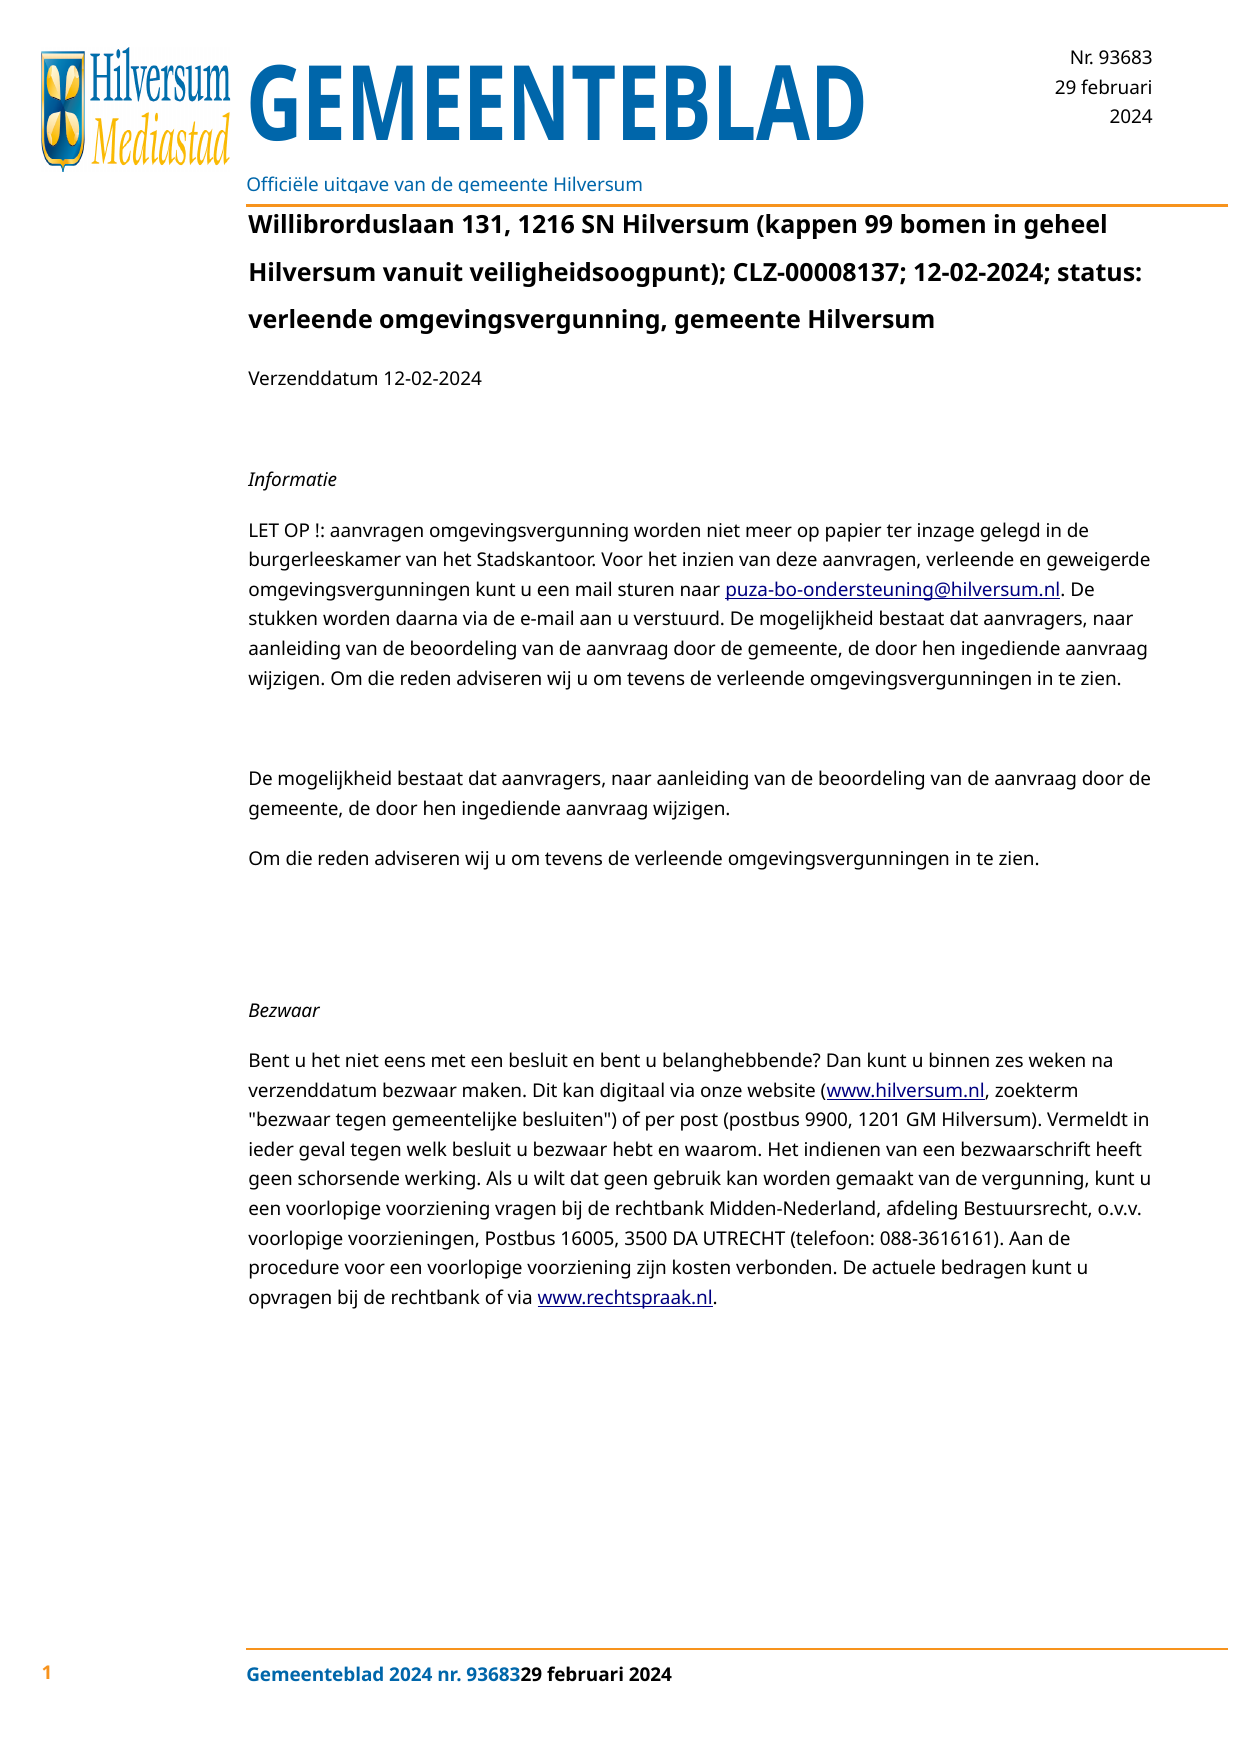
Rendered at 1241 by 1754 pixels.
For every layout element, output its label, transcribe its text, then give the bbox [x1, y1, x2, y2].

text LET OP !: aanvragen omgevingsvergunning worden niet meer op papier ter inzage gelegd in de burgerleeskamer van het Stadskantoor. Voor het inzien van deze aanvragen, verleende en geweigerde omgevingsvergunningen kunt u een mail sturen naar puza-bo-ondersteuning@hilversum.nl. De stukken worden daarna via de e-mail aan u verstuurd. De mogelijkheid bestaat dat aanvragers, naar aanleiding van de beoordeling van de aanvraag door de gemeente, de door hen ingediende aanvraag wijzigen. Om die reden adviseren wij u om tevens de verleende omgevingsvergunningen in te zien. [248, 517, 1152, 690]
text De mogelijkheid bestaat dat aanvragers, naar aanleiding van de beoordeling van de aanvraag door de gemeente, de door hen ingediende aanvraag wijzigen. [248, 766, 1152, 821]
text Verzenddatum 12-02-2024 [248, 366, 1152, 391]
text Om die reden adviseren wij u om tevens de verleende omgevingsvergunningen in te zien. [248, 846, 1152, 871]
text Willibrorduslaan 131, 1216 SN Hilversum (kappen 99 bomen in geheel Hilversum vanuit veiligheidsoogpunt); CLZ-00008137; 12-02-2024; status: verleende omgevingsvergunning, gemeente Hilversum [248, 207, 1152, 336]
text Bezwaar [248, 997, 1152, 1022]
text Informatie [248, 466, 1152, 492]
picture [41, 47, 231, 172]
text Bent u het niet eens met een besluit en bent u belanghebbende? Dan kunt u binnen zes weken na verzenddatum bezwaar maken. Dit kan digitaal via onze website (www.hilversum.nl, zoekterm "bezwaar tegen gemeentelijke besluiten") of per post (postbus 9900, 1201 GM Hilversum). Vermeldt in ieder geval tegen welk besluit u bezwaar hebt en waarom. Het indienen van een bezwaarschrift heeft geen schorsende werking. Als u wilt dat geen gebruik kan worden gemaakt van de vergunning, kunt u een voorlopige voorziening vragen bij de rechtbank Midden-Nederland, afdeling Bestuursrecht, o.v.v. voorlopige voorzieningen, Postbus 16005, 3500 DA UTRECHT (telefoon: 088-3616161). Aan de procedure voor een voorlopige voorziening zijn kosten verbonden. De actuele bedragen kunt u opvragen bij de rechtbank of via www.rechtspraak.nl. [248, 1047, 1152, 1309]
